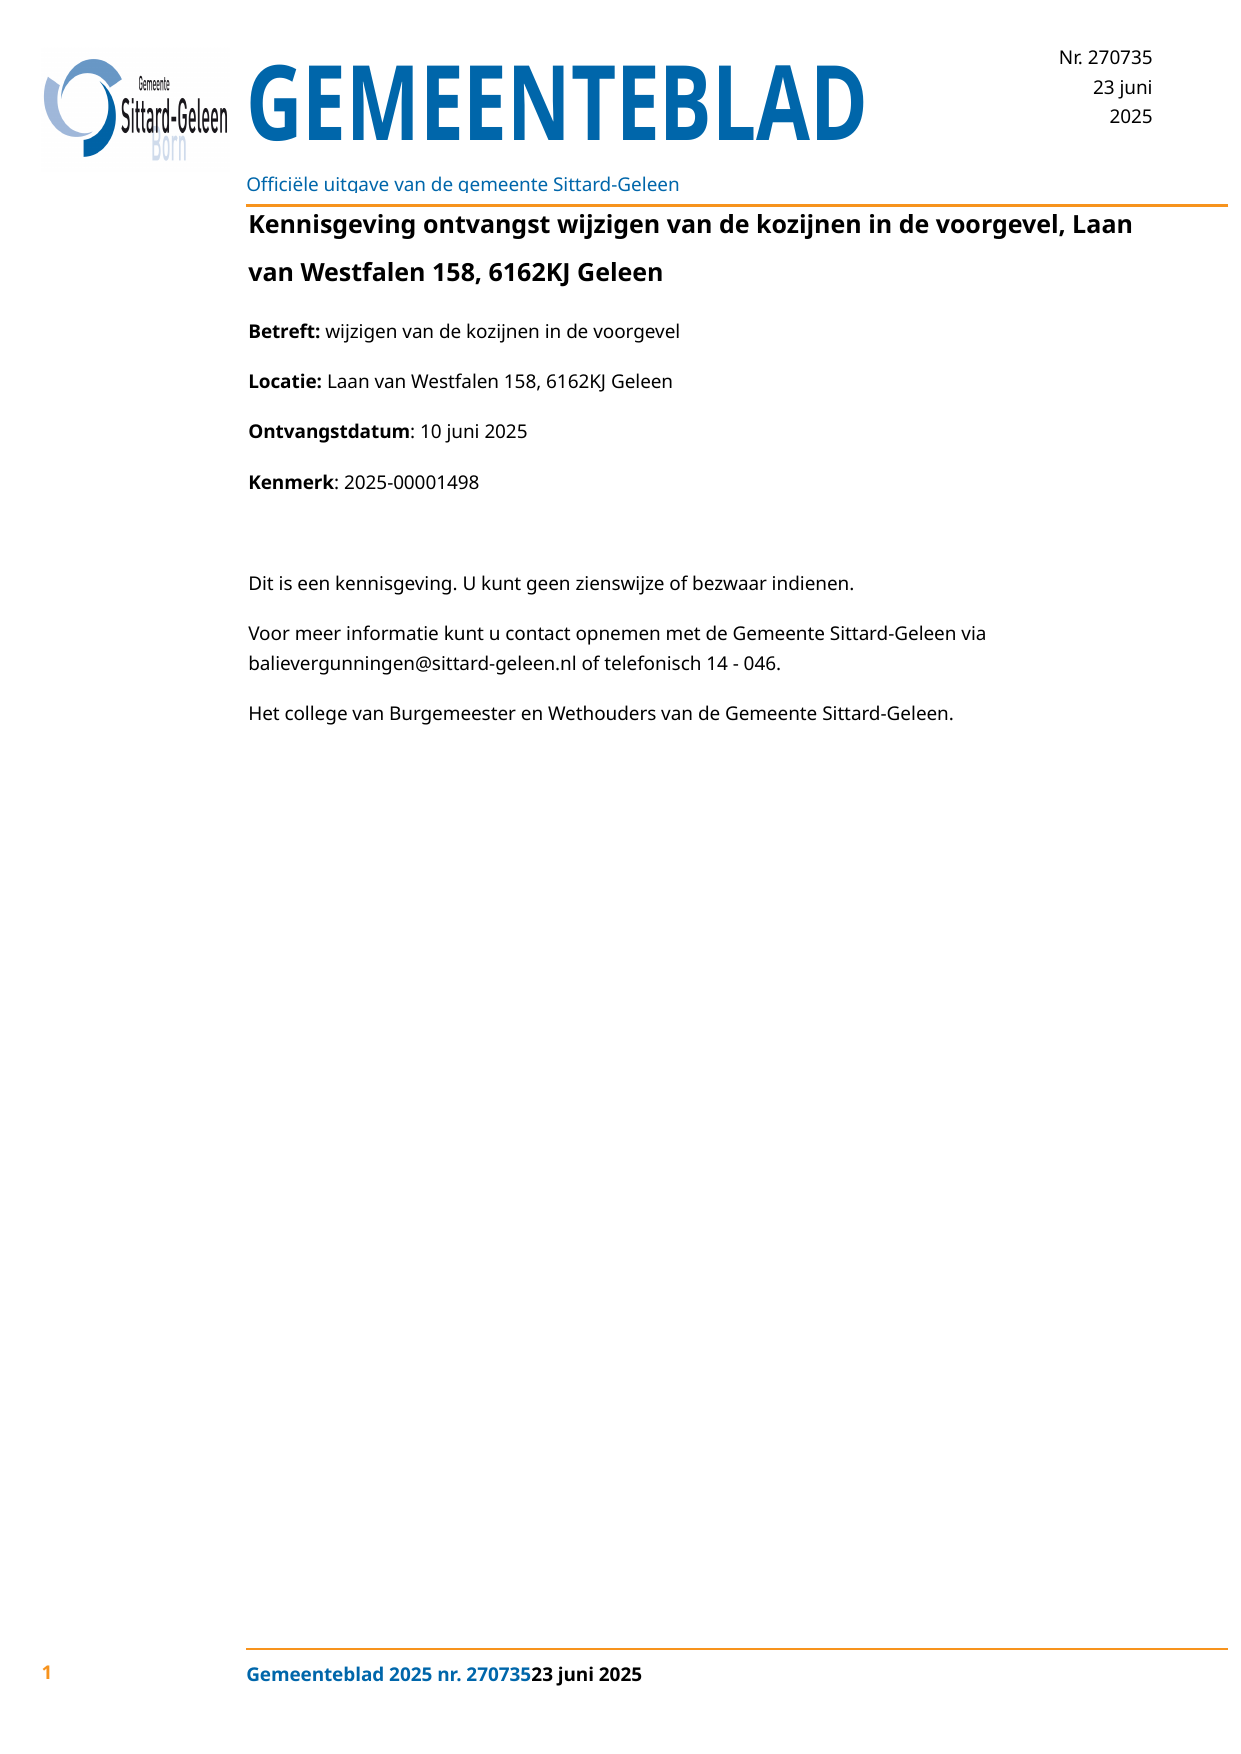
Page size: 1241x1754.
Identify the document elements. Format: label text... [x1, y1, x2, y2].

text Ontvangstdatum: 10 juni 2025 [248, 419, 1152, 444]
text Betreft: wijzigen van de kozijnen in de voorgevel [248, 318, 1152, 344]
text Kenmerk: 2025-00001498 [248, 469, 1152, 495]
text Voor meer informatie kunt u contact opnemen met de Gemeente Sittard-Geleen via balievergunningen@sittard-geleen.nl of telefonisch 14 - 046. [248, 620, 1152, 676]
text Dit is een kennisgeving. U kunt geen zienswijze of bezwaar indienen. [248, 570, 1152, 596]
text Locatie: Laan van Westfalen 158, 6162KJ Geleen [248, 368, 1152, 394]
picture [41, 47, 231, 172]
text Het college van Burgemeester en Wethouders van de Gemeente Sittard-Geleen. [248, 700, 1152, 726]
text Kennisgeving ontvangst wijzigen van de kozijnen in de voorgevel, Laan van Westfalen 158, 6162KJ Geleen [248, 207, 1152, 288]
